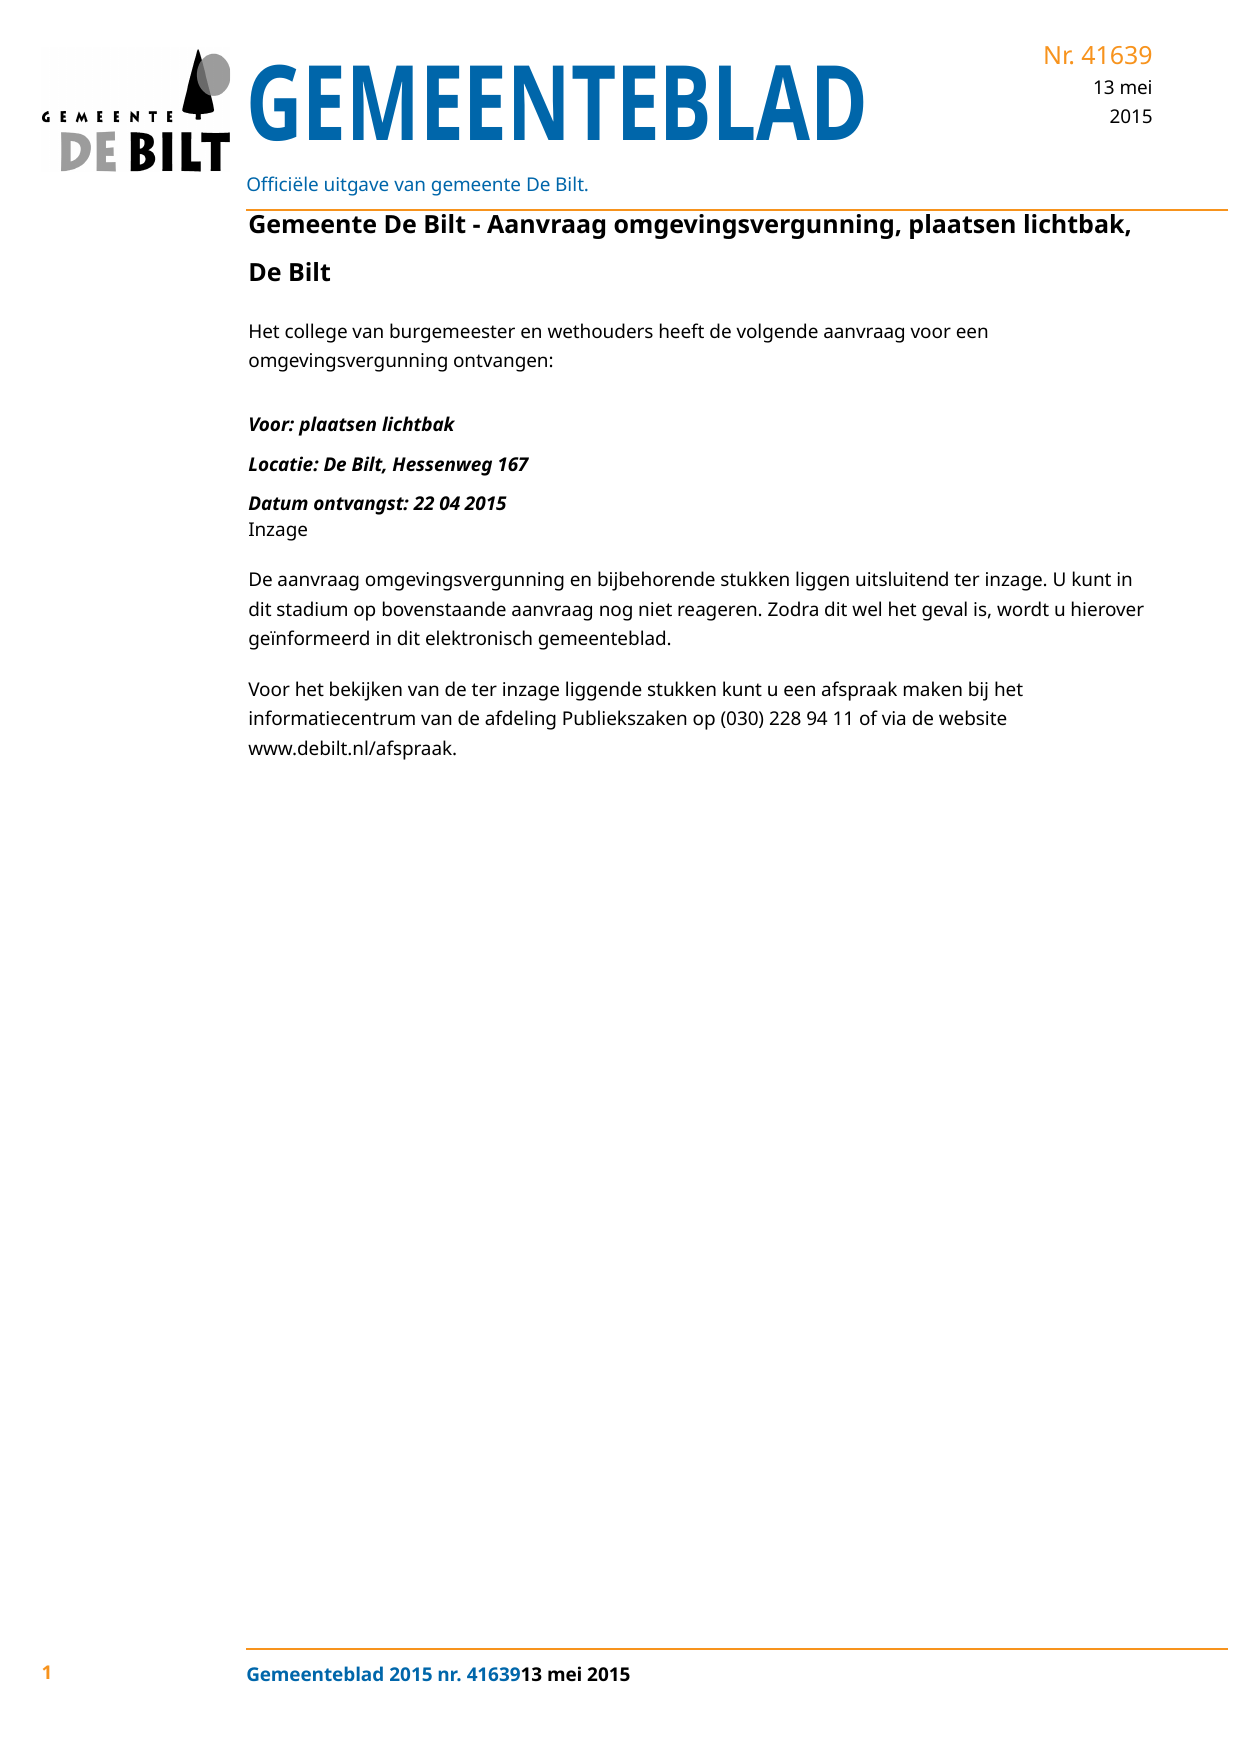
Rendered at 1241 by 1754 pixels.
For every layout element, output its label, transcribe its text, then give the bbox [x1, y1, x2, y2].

text Inzage [248, 516, 1152, 541]
text Voor: plaatsen lichtbak [248, 411, 1152, 437]
text Datum ontvangst: 22 04 2015 [248, 490, 1152, 516]
text Voor het bekijken van de ter inzage liggende stukken kunt u een afspraak maken bij het informatiecentrum van de afdeling Publiekszaken op (030) 228 94 11 of via de website www.debilt.nl/afspraak. [248, 676, 1152, 761]
text Gemeente De Bilt - Aanvraag omgevingsvergunning, plaatsen lichtbak, De Bilt [248, 211, 1152, 288]
text Locatie: De Bilt, Hessenweg 167 [248, 451, 1152, 476]
text Het college van burgemeester en wethouders heeft de volgende aanvraag voor een omgevingsvergunning ontvangen: [248, 318, 1152, 373]
text De aanvraag omgevingsvergunning en bijbehorende stukken liggen uitsluitend ter inzage. U kunt in dit stadium op bovenstaande aanvraag nog niet reageren. Zodra dit wel het geval is, wordt u hierover geïnformeerd in dit elektronisch gemeenteblad. [248, 566, 1152, 651]
picture [41, 47, 231, 172]
